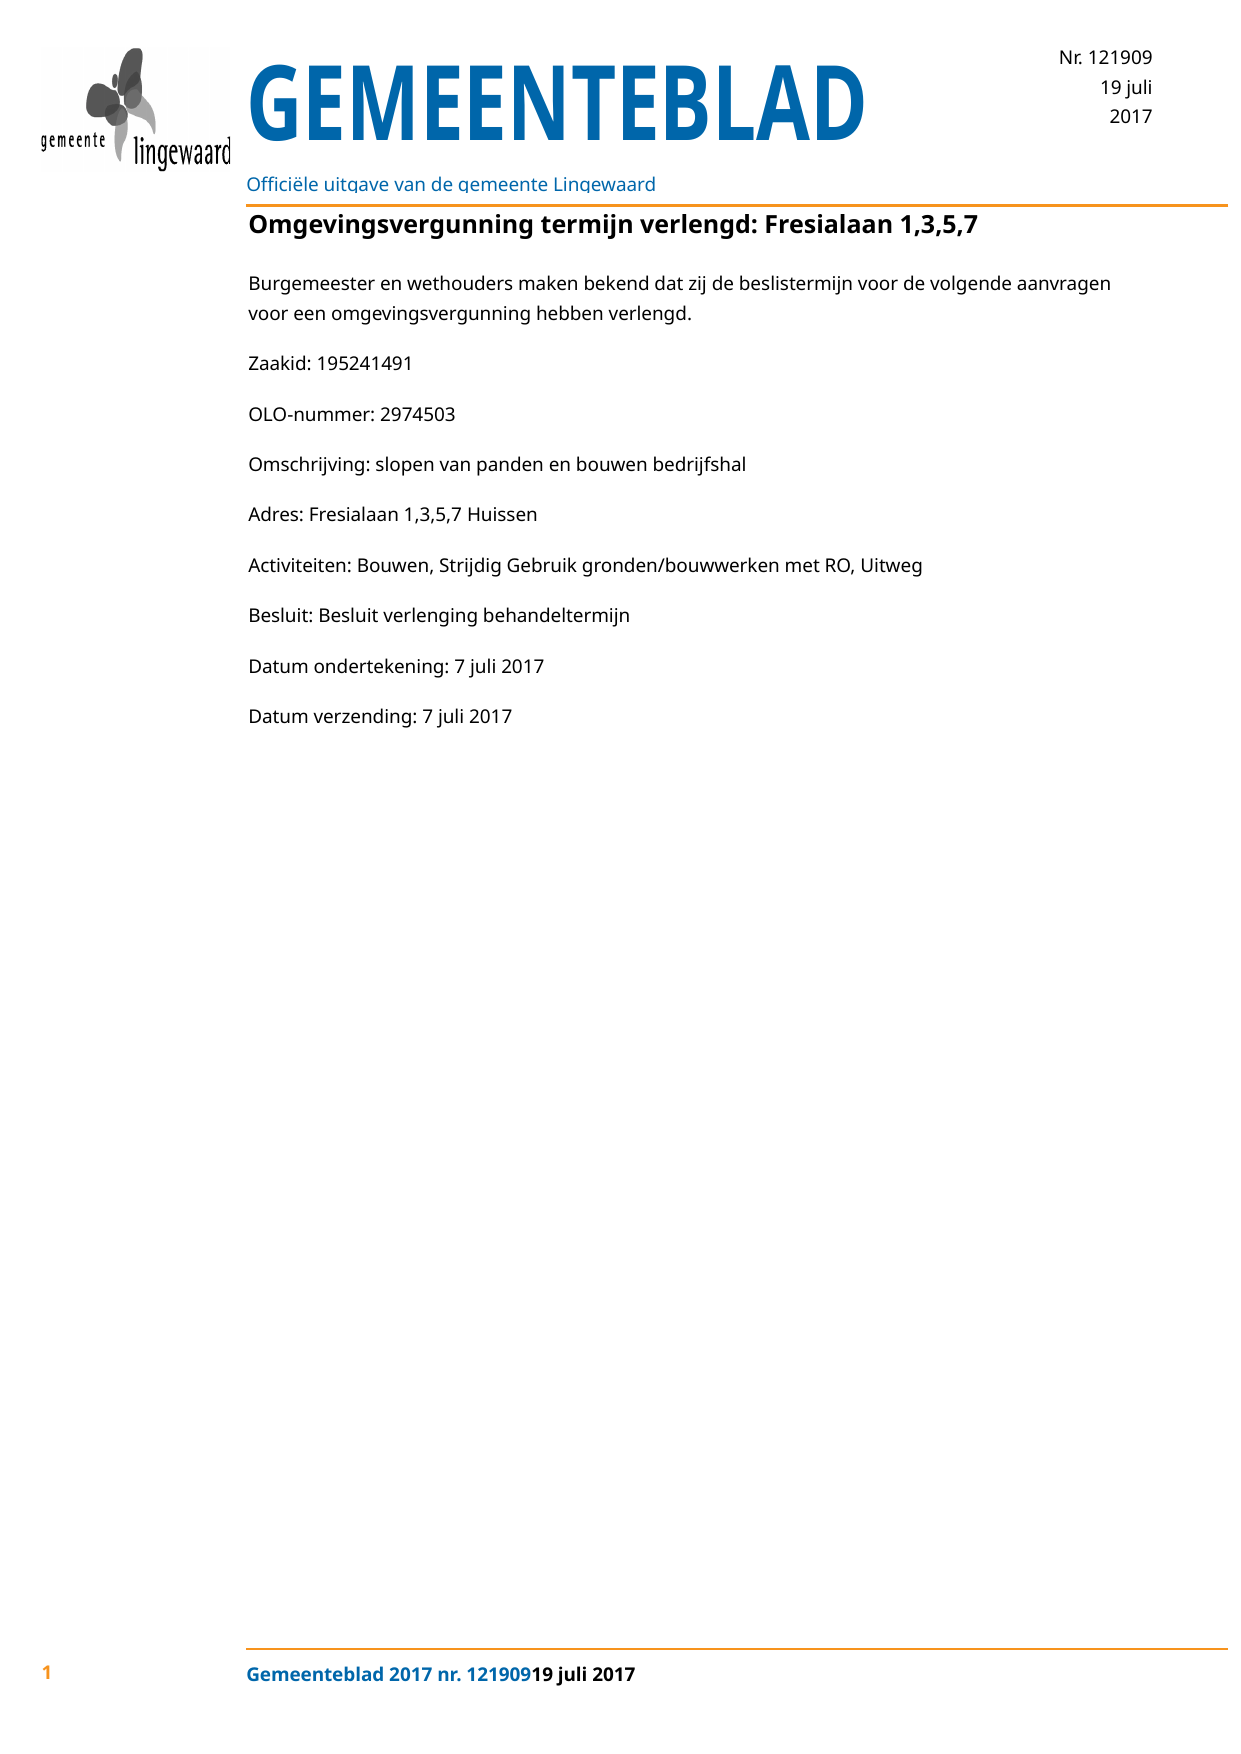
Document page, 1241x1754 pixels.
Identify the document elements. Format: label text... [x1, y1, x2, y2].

text Activiteiten: Bouwen, Strijdig Gebruik gronden/bouwwerken met RO, Uitweg [248, 552, 1152, 578]
text Omgevingsvergunning termijn verlengd: Fresialaan 1,3,5,7 [248, 207, 1152, 241]
text Omschrijving: slopen van panden en bouwen bedrijfshal [248, 451, 1152, 477]
text Burgemeester en wethouders maken bekend dat zij de beslistermijn voor de volgende aanvragen voor een omgevingsvergunning hebben verlengd. [248, 270, 1152, 326]
text Adres: Fresialaan 1,3,5,7 Huissen [248, 502, 1152, 527]
picture [41, 47, 231, 172]
text OLO-nummer: 2974503 [248, 401, 1152, 426]
text Besluit: Besluit verlenging behandeltermijn [248, 602, 1152, 628]
text Zaakid: 195241491 [248, 350, 1152, 376]
text Datum verzending: 7 juli 2017 [248, 703, 1152, 729]
text Datum ondertekening: 7 juli 2017 [248, 653, 1152, 678]
